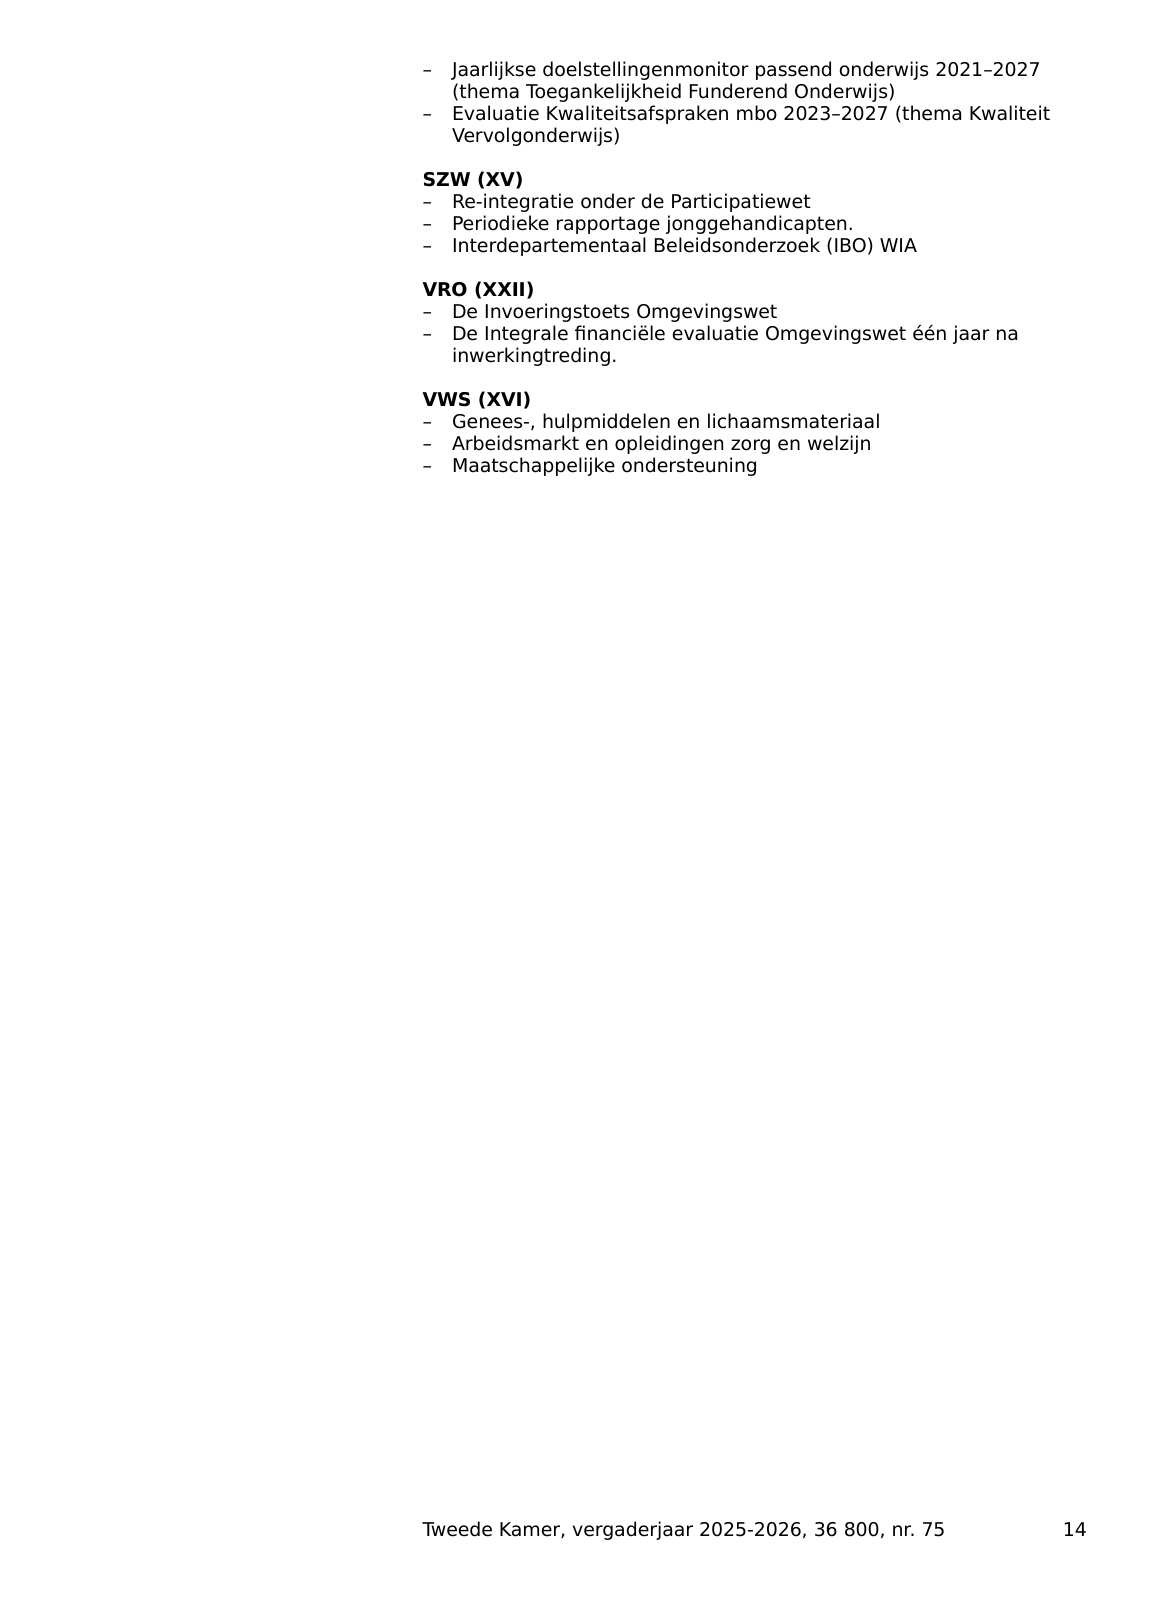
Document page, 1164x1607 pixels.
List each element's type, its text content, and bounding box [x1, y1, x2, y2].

text – Jaarlijkse doelstellingenmonitor passend onderwijs 2021–2027 (thema Toegankelijkheid Funderend Onderwijs) [422, 59, 1087, 103]
subtitle VWS (XVI) [422, 389, 1087, 411]
text – Interdepartementaal Beleidsonderzoek (IBO) WIA [422, 235, 1087, 257]
text – De Integrale financiële evaluatie Omgevingswet één jaar na inwerkingtreding. [422, 323, 1087, 367]
text – Evaluatie Kwaliteitsafspraken mbo 2023–2027 (thema Kwaliteit Vervolgonderwijs) [422, 103, 1087, 147]
text – De Invoeringstoets Omgevingswet [422, 301, 1087, 323]
subtitle VRO (XXII) [422, 279, 1087, 301]
subtitle SZW (XV) [422, 169, 1087, 191]
text – Re-integratie onder de Participatiewet [422, 191, 1087, 213]
text – Arbeidsmarkt en opleidingen zorg en welzijn [422, 433, 1087, 455]
text – Periodieke rapportage jonggehandicapten. [422, 213, 1087, 235]
text – Maatschappelijke ondersteuning [422, 455, 1087, 477]
text – Genees-, hulpmiddelen en lichaamsmateriaal [422, 411, 1087, 433]
